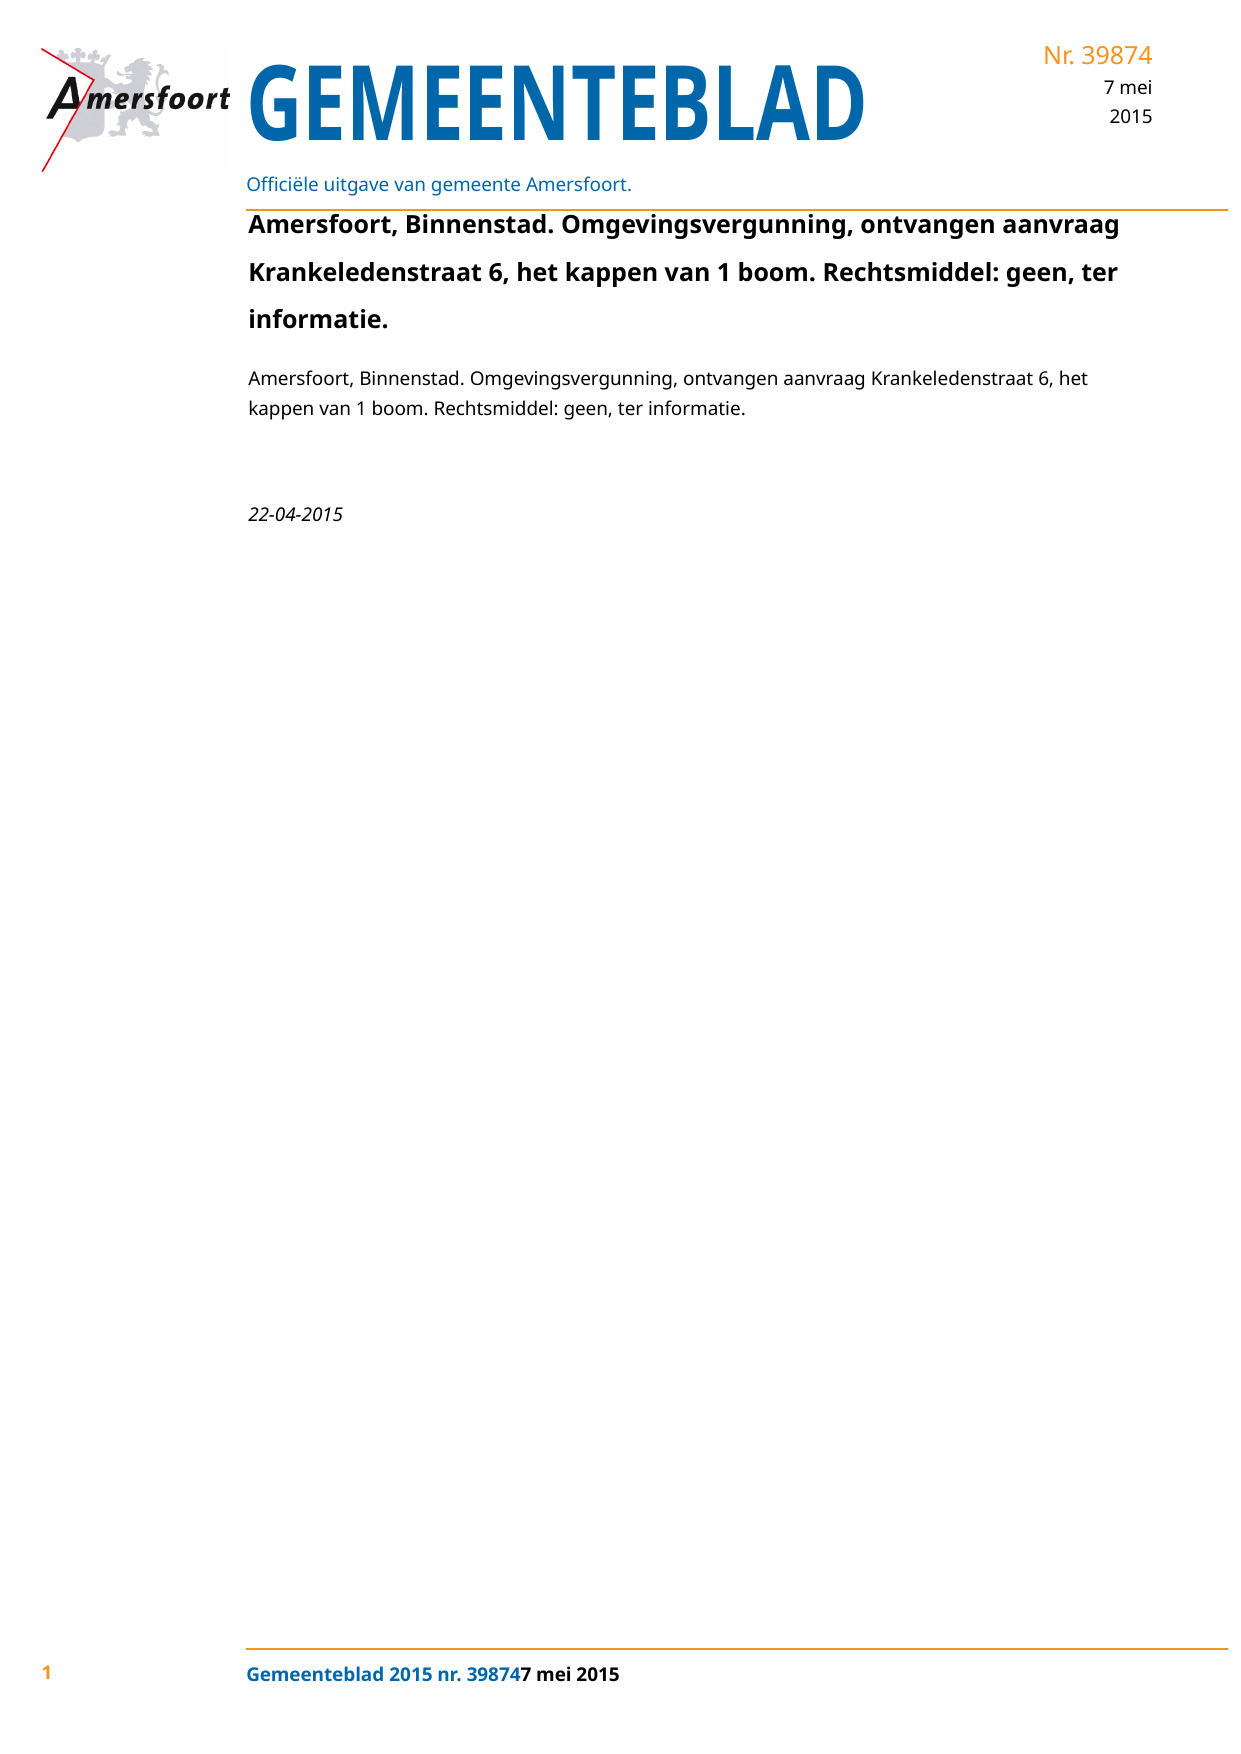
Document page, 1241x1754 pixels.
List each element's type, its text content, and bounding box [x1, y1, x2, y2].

picture [41, 47, 231, 172]
text Amersfoort, Binnenstad. Omgevingsvergunning, ontvangen aanvraag Krankeledenstraat 6, het kappen van 1 boom. Rechtsmiddel: geen, ter informatie. [248, 366, 1152, 421]
text 22-04-2015 [248, 501, 1152, 527]
text Amersfoort, Binnenstad. Omgevingsvergunning, ontvangen aanvraag Krankeledenstraat 6, het kappen van 1 boom. Rechtsmiddel: geen, ter informatie. [248, 211, 1152, 336]
